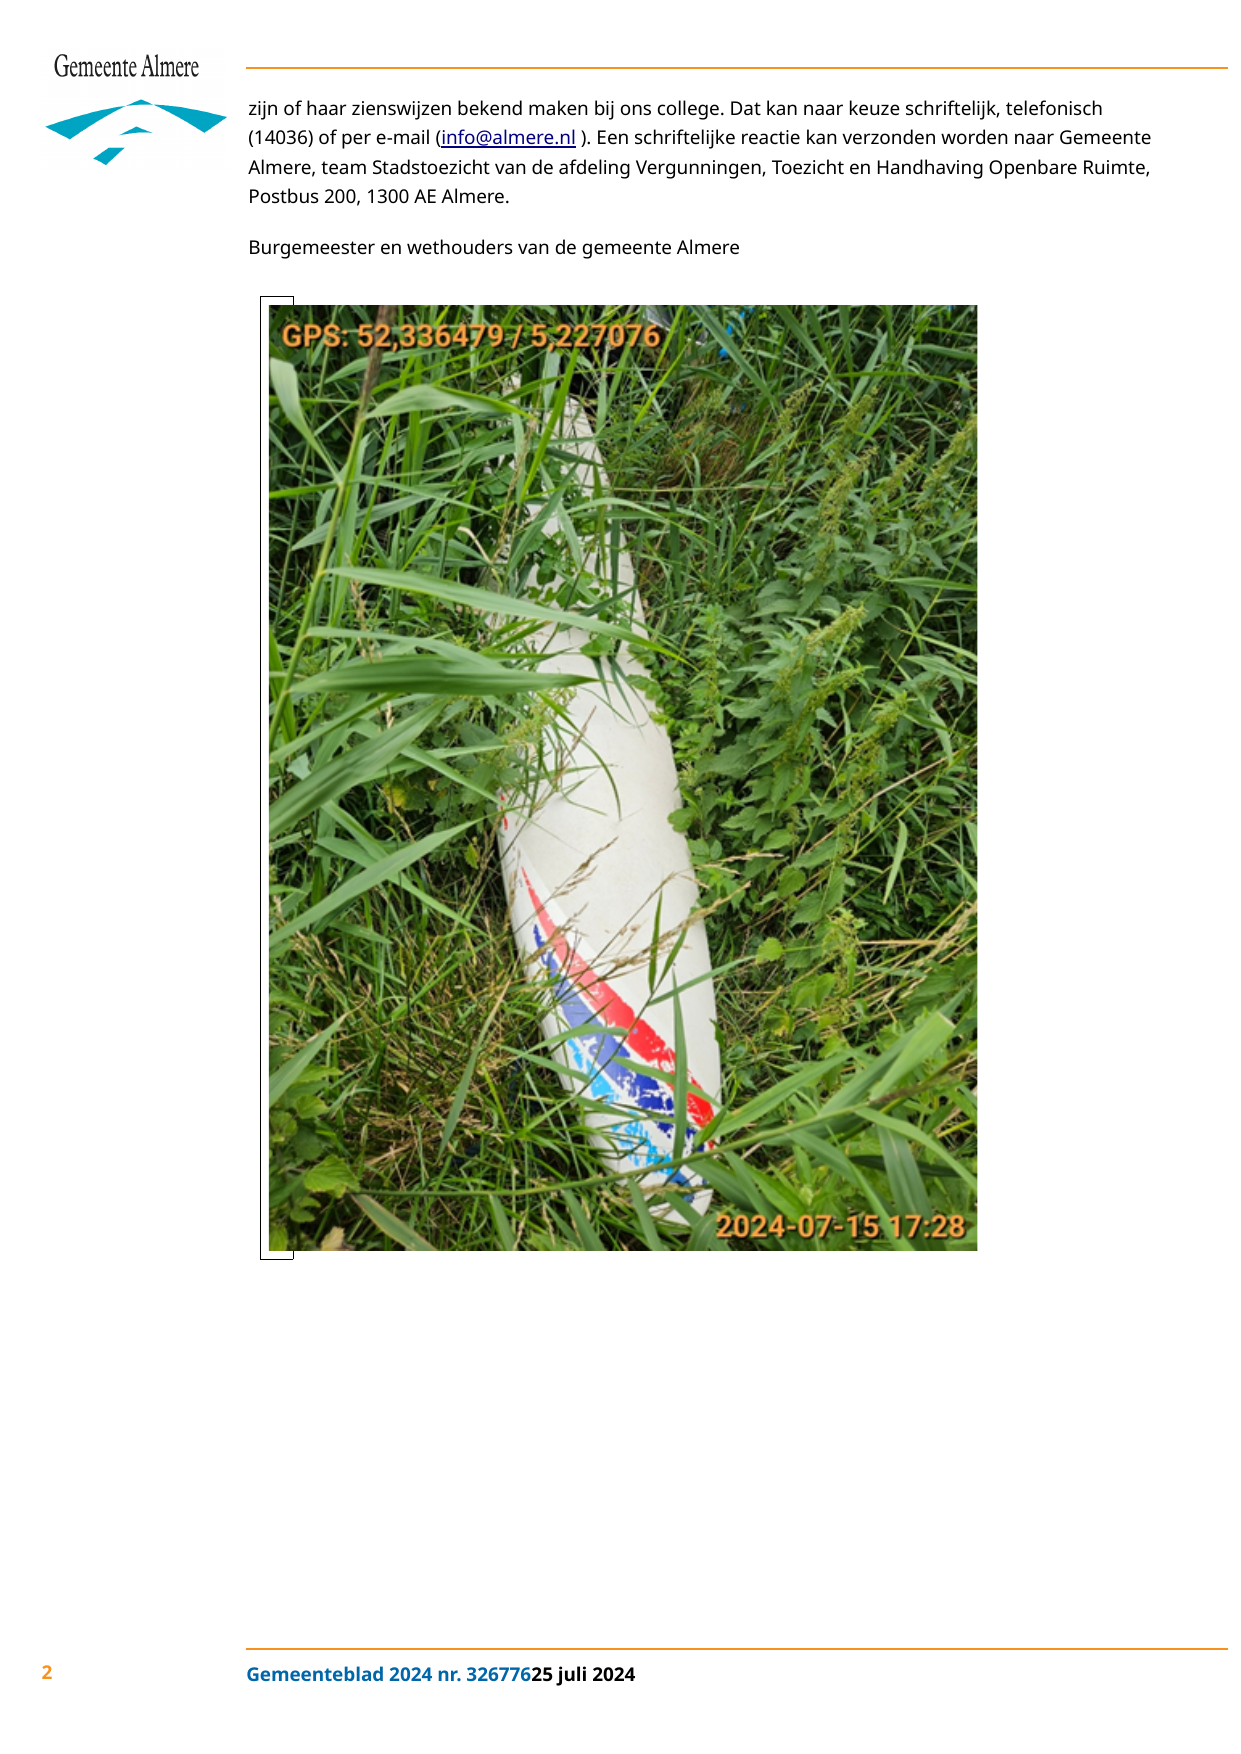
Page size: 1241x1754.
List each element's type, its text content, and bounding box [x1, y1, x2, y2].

text Burgemeester en wethouders van de gemeente Almere [248, 234, 1152, 260]
text zijn of haar zienswijzen bekend maken bij ons college. Dat kan naar keuze schriftelijk, telefonisch (14036) of per e-mail (info@almere.nl ). Een schriftelijke reactie kan verzonden worden naar Gemeente Almere, team Stadstoezicht van de afdeling Vergunningen, Toezicht en Handhaving Openbare Ruimte, Postbus 200, 1300 AE Almere. [248, 95, 1152, 209]
picture [41, 47, 231, 172]
picture [268, 305, 978, 1251]
